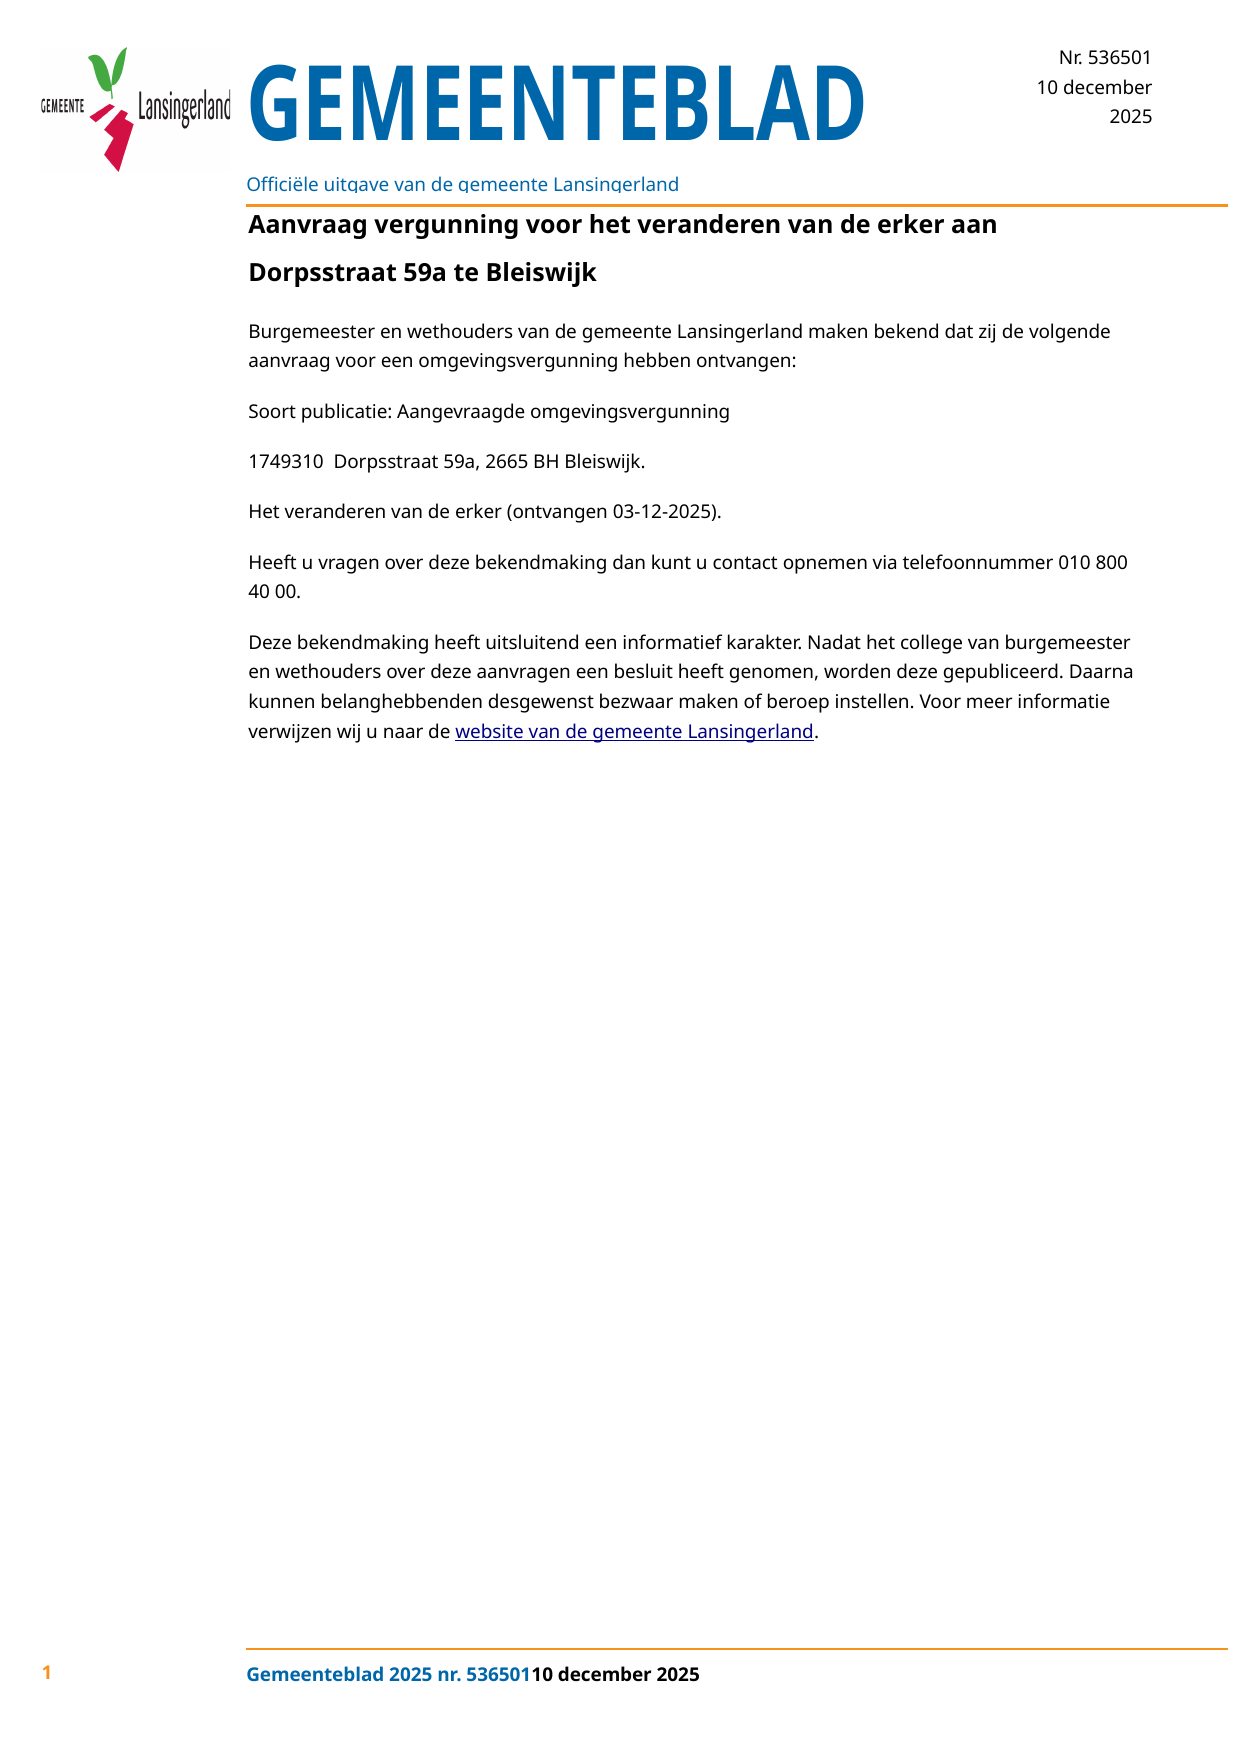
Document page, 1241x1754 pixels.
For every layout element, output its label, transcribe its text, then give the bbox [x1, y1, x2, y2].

text Deze bekendmaking heeft uitsluitend een informatief karakter. Nadat het college van burgemeester en wethouders over deze aanvragen een besluit heeft genomen, worden deze gepubliceerd. Daarna kunnen belanghebbenden desgewenst bezwaar maken of beroep instellen. Voor meer informatie verwijzen wij u naar de website van de gemeente Lansingerland. [248, 629, 1152, 744]
text Het veranderen van de erker (ontvangen 03-12-2025). [248, 499, 1152, 524]
text Heeft u vragen over deze bekendmaking dan kunt u contact opnemen via telefoonnummer 010 800 40 00. [248, 549, 1152, 604]
text Burgemeester en wethouders van de gemeente Lansingerland maken bekend dat zij de volgende aanvraag voor een omgevingsvergunning hebben ontvangen: [248, 318, 1152, 373]
text 1749310 Dorpsstraat 59a, 2665 BH Bleiswijk. [248, 448, 1152, 474]
text Soort publicatie: Aangevraagde omgevingsvergunning [248, 398, 1152, 424]
picture [41, 47, 231, 172]
text Aanvraag vergunning voor het veranderen van de erker aan Dorpsstraat 59a te Bleiswijk [248, 207, 1152, 288]
